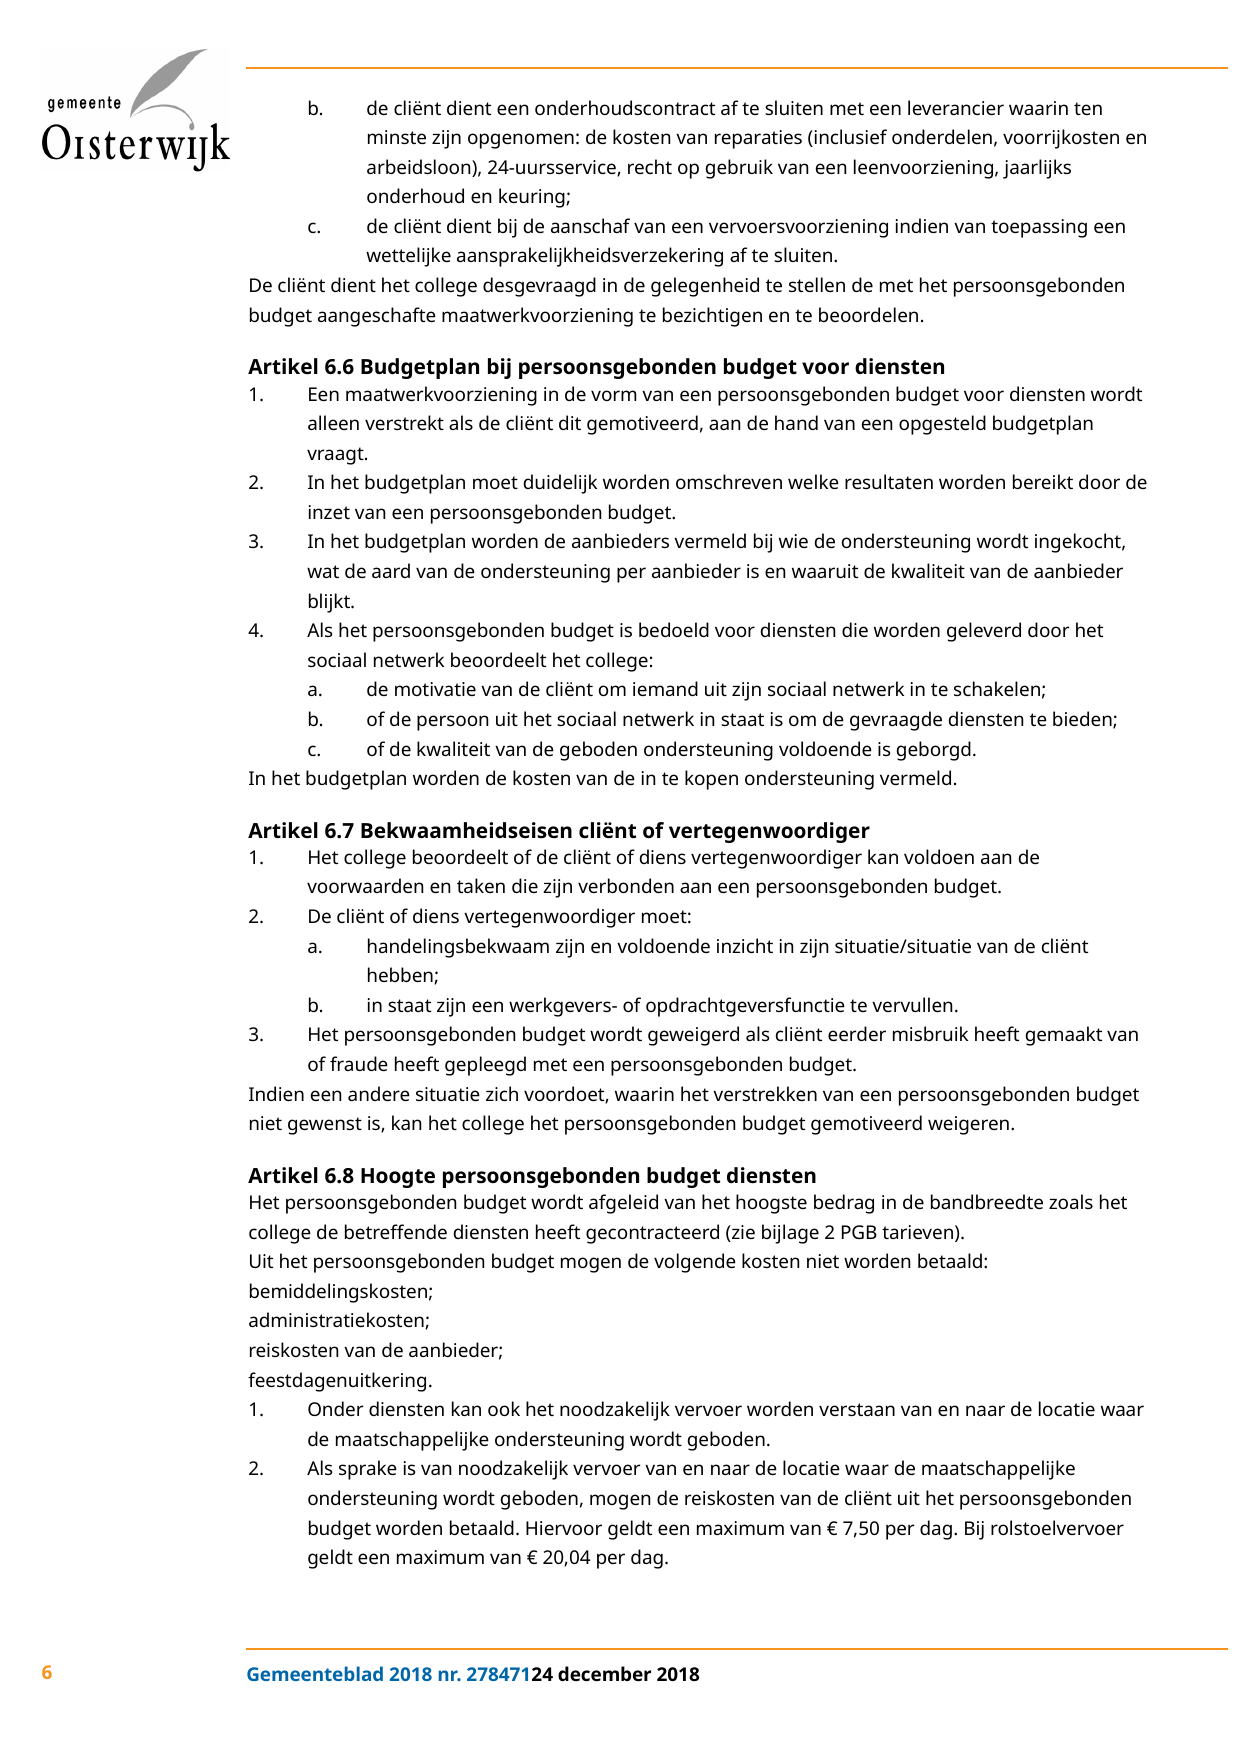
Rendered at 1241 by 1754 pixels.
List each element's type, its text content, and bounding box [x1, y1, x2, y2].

text feestdagenuitkering. [248, 1367, 1152, 1392]
text Artikel 6.6 Budgetplan bij persoonsgebonden budget voor diensten [248, 352, 1152, 381]
picture [41, 47, 231, 172]
text Indien een andere situatie zich voordoet, waarin het verstrekken van een persoonsgebonden budget niet gewenst is, kan het college het persoonsgebonden budget gemotiveerd weigeren. [248, 1081, 1152, 1136]
list Onder diensten kan ook het noodzakelijk vervoer worden verstaan van en naar de locatie waar de maatschappelijke ondersteuning wordt geboden. [248, 1396, 1152, 1452]
list of de persoon uit het sociaal netwerk in staat is om de gevraagde diensten te bieden; [307, 706, 1152, 732]
list Als het persoonsgebonden budget is bedoeld voor diensten die worden geleverd door het sociaal netwerk beoordeelt het college: [248, 617, 1152, 673]
list De cliënt of diens vertegenwoordiger moet: [248, 903, 1152, 929]
text De cliënt dient het college desgevraagd in de gelegenheid te stellen de met het persoonsgebonden budget aangeschafte maatwerkvoorziening te bezichtigen en te beoordelen. [248, 272, 1152, 328]
list de motivatie van de cliënt om iemand uit zijn sociaal netwerk in te schakelen; [307, 677, 1152, 702]
text In het budgetplan worden de kosten van de in te kopen ondersteuning vermeld. [248, 765, 1152, 791]
list Het persoonsgebonden budget wordt geweigerd als cliënt eerder misbruik heeft gemaakt van of fraude heeft gepleegd met een persoonsgebonden budget. [248, 1022, 1152, 1077]
list de cliënt dient bij de aanschaf van een vervoersvoorziening indien van toepassing een wettelijke aansprakelijkheidsverzekering af te sluiten. [307, 213, 1152, 268]
text administratiekosten; [248, 1308, 1152, 1333]
list Als sprake is van noodzakelijk vervoer van en naar de locatie waar de maatschappelijke ondersteuning wordt geboden, mogen de reiskosten van de cliënt uit het persoonsgebonden budget worden betaald. Hiervoor geldt een maximum van € 7,50 per dag. Bij rolstoelvervoer geldt een maximum van € 20,04 per dag. [248, 1456, 1152, 1570]
list Het college beoordeelt of de cliënt of diens vertegenwoordiger kan voldoen aan de voorwaarden en taken die zijn verbonden aan een persoonsgebonden budget. [248, 844, 1152, 899]
text bemiddelingskosten; [248, 1278, 1152, 1304]
list Een maatwerkvoorziening in de vorm van een persoonsgebonden budget voor diensten wordt alleen verstrekt als de cliënt dit gemotiveerd, aan de hand van een opgesteld budgetplan vraagt. [248, 381, 1152, 466]
list in staat zijn een werkgevers- of opdrachtgeversfunctie te vervullen. [307, 992, 1152, 1018]
list de cliënt dient een onderhoudscontract af te sluiten met een leverancier waarin ten minste zijn opgenomen: de kosten van reparaties (inclusief onderdelen, voorrijkosten en arbeidsloon), 24-uursservice, recht op gebruik van een leenvoorziening, jaarlijks onderhoud en keuring; [307, 95, 1152, 209]
list In het budgetplan worden de aanbieders vermeld bij wie de ondersteuning wordt ingekocht, wat de aard van de ondersteuning per aanbieder is en waaruit de kwaliteit van de aanbieder blijkt. [248, 529, 1152, 613]
text Uit het persoonsgebonden budget mogen de volgende kosten niet worden betaald: [248, 1248, 1152, 1274]
text Artikel 6.8 Hoogte persoonsgebonden budget diensten [248, 1161, 1152, 1189]
list handelingsbekwaam zijn en voldoende inzicht in zijn situatie/situatie van de cliënt hebben; [307, 933, 1152, 988]
list In het budgetplan moet duidelijk worden omschreven welke resultaten worden bereikt door de inzet van een persoonsgebonden budget. [248, 469, 1152, 525]
list of de kwaliteit van de geboden ondersteuning voldoende is geborgd. [307, 736, 1152, 761]
text Het persoonsgebonden budget wordt afgeleid van het hoogste bedrag in de bandbreedte zoals het college de betreffende diensten heeft gecontracteerd (zie bijlage 2 PGB tarieven). [248, 1189, 1152, 1244]
text Artikel 6.7 Bekwaamheidseisen cliënt of vertegenwoordiger [248, 816, 1152, 844]
text reiskosten van de aanbieder; [248, 1337, 1152, 1363]
